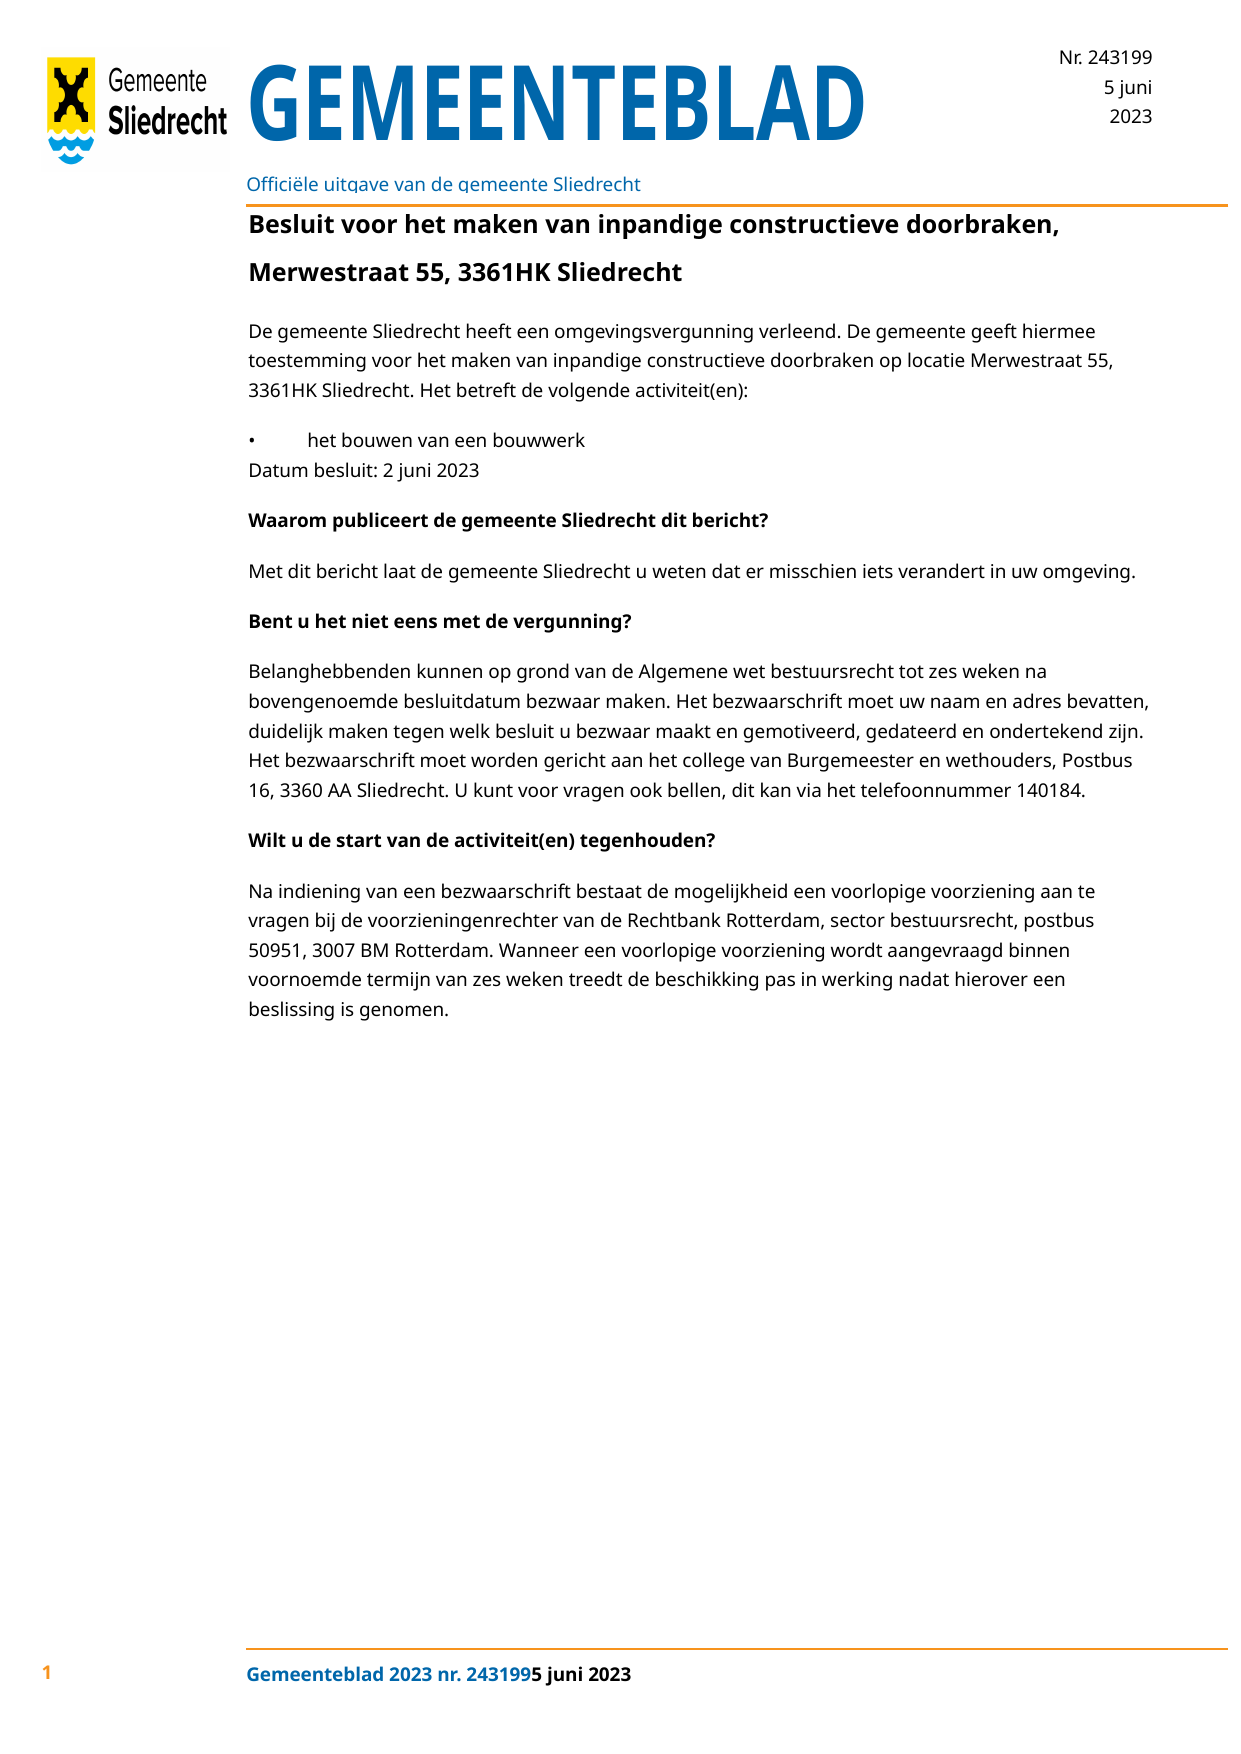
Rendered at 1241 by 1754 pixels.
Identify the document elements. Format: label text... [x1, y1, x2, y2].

text Besluit voor het maken van inpandige constructieve doorbraken, Merwestraat 55, 3361HK Sliedrecht [248, 207, 1152, 288]
text Na indiening van een bezwaarschrift bestaat de mogelijkheid een voorlopige voorziening aan te vragen bij de voorzieningenrechter van de Rechtbank Rotterdam, sector bestuursrecht, postbus 50951, 3007 BM Rotterdam. Wanneer een voorlopige voorziening wordt aangevraagd binnen voornoemde termijn van zes weken treedt de beschikking pas in werking nadat hierover een beslissing is genomen. [248, 878, 1152, 1022]
text De gemeente Sliedrecht heeft een omgevingsvergunning verleend. De gemeente geeft hiermee toestemming voor het maken van inpandige constructieve doorbraken op locatie Merwestraat 55, 3361HK Sliedrecht. Het betreft de volgende activiteit(en): [248, 318, 1152, 403]
text Belanghebbenden kunnen op grond van de Algemene wet bestuursrecht tot zes weken na bovengenoemde besluitdatum bezwaar maken. Het bezwaarschrift moet uw naam en adres bevatten, duidelijk maken tegen welk besluit u bezwaar maakt en gemotiveerd, gedateerd en ondertekend zijn. Het bezwaarschrift moet worden gericht aan het college van Burgemeester en wethouders, Postbus 16, 3360 AA Sliedrecht. U kunt voor vragen ook bellen, dit kan via het telefoonnummer 140184. [248, 659, 1152, 803]
text Waarom publiceert de gemeente Sliedrecht dit bericht? [248, 507, 1152, 533]
picture [41, 47, 231, 172]
list het bouwen van een bouwwerk [248, 427, 1152, 453]
text Bent u het niet eens met de vergunning? [248, 608, 1152, 634]
text Wilt u de start van de activiteit(en) tegenhouden? [248, 827, 1152, 853]
text Datum besluit: 2 juni 2023 [248, 457, 1152, 483]
text Met dit bericht laat de gemeente Sliedrecht u weten dat er misschien iets verandert in uw omgeving. [248, 558, 1152, 584]
